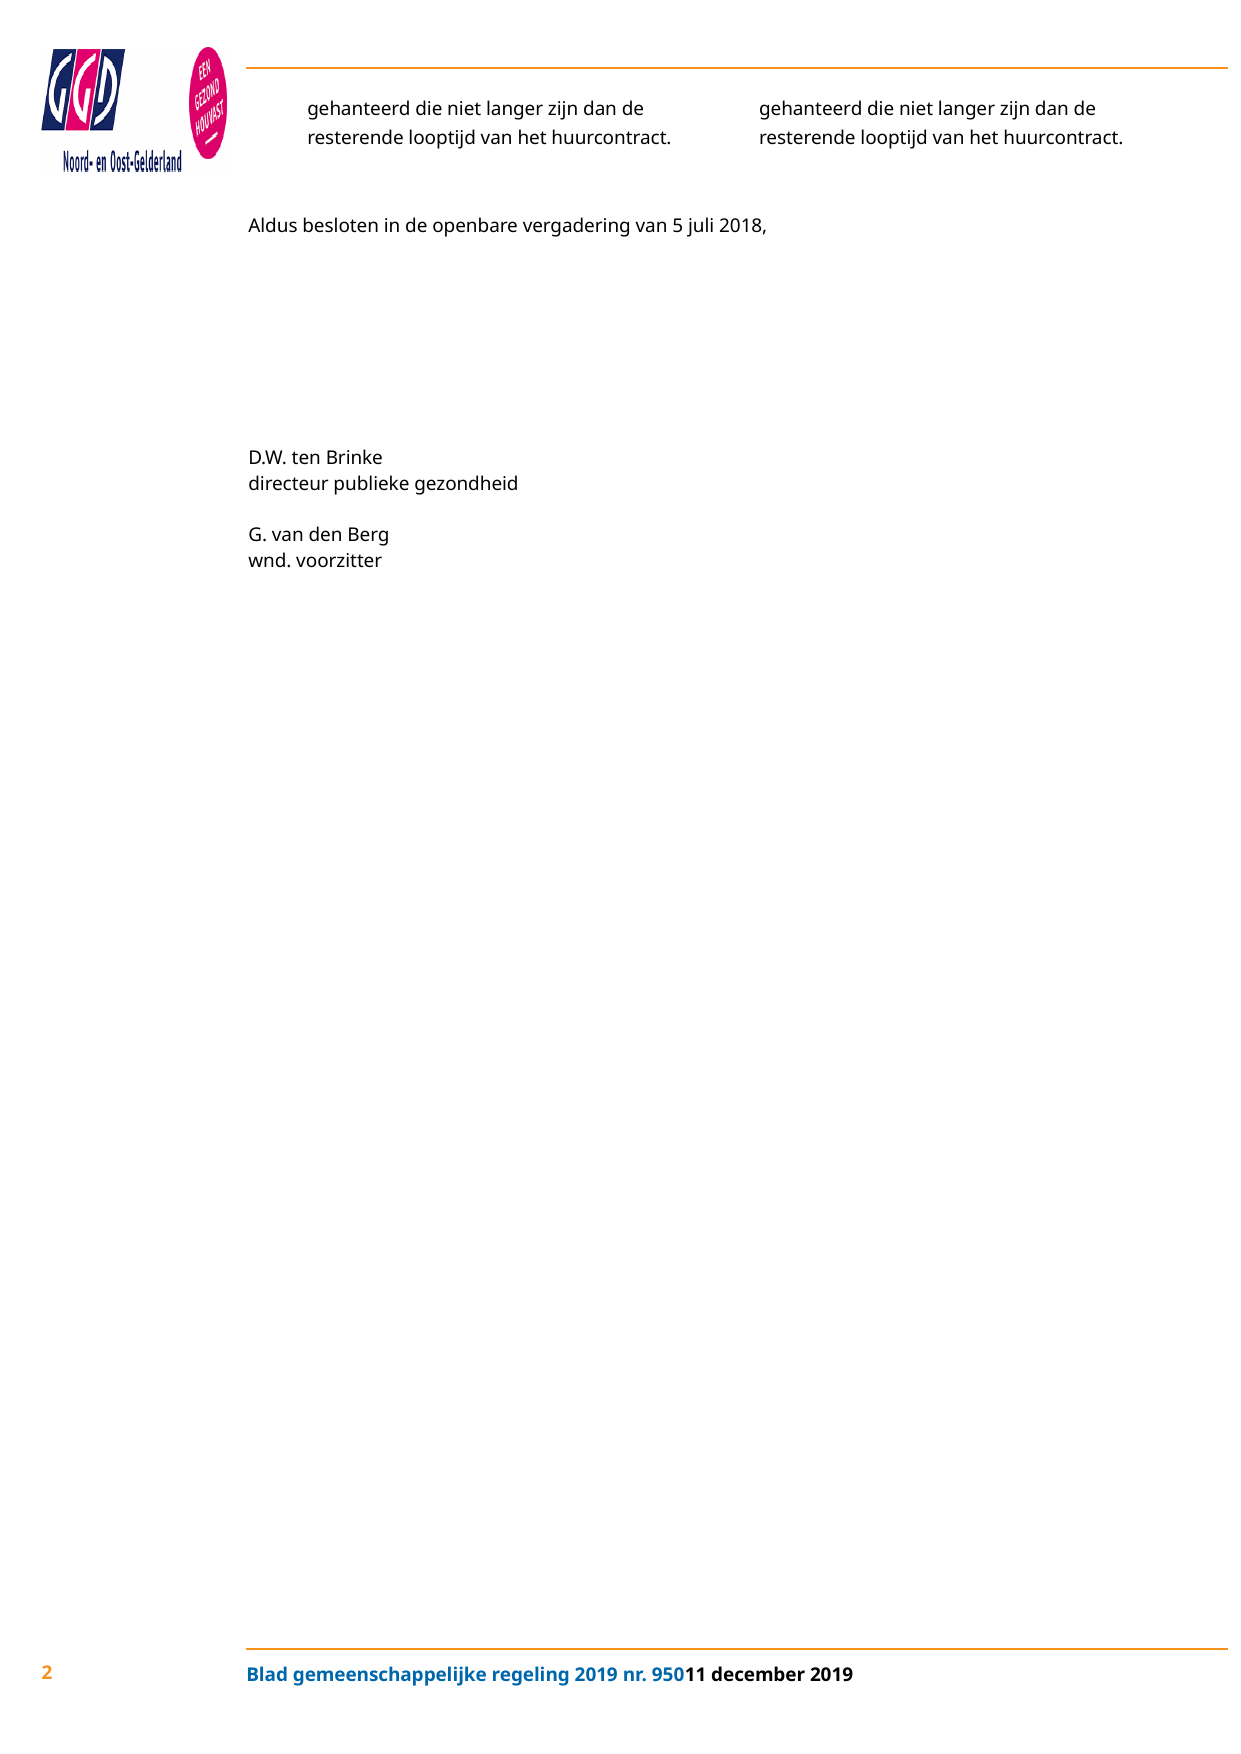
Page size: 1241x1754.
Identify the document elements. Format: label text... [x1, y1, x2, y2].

picture [41, 47, 231, 172]
text directeur publieke gezondheid [248, 470, 1152, 496]
table_cell gehanteerd die niet langer zijn dan de resterende looptijd van het huurcontract. [700, 95, 1152, 180]
text G. van den Berg [248, 521, 1152, 547]
table_cell gehanteerd die niet langer zijn dan de resterende looptijd van het huurcontract. [248, 95, 700, 180]
text D.W. ten Brinke [248, 444, 1152, 470]
text wnd. voorzitter [248, 547, 1152, 573]
text Aldus besloten in de openbare vergadering van 5 juli 2018, [248, 212, 1152, 238]
